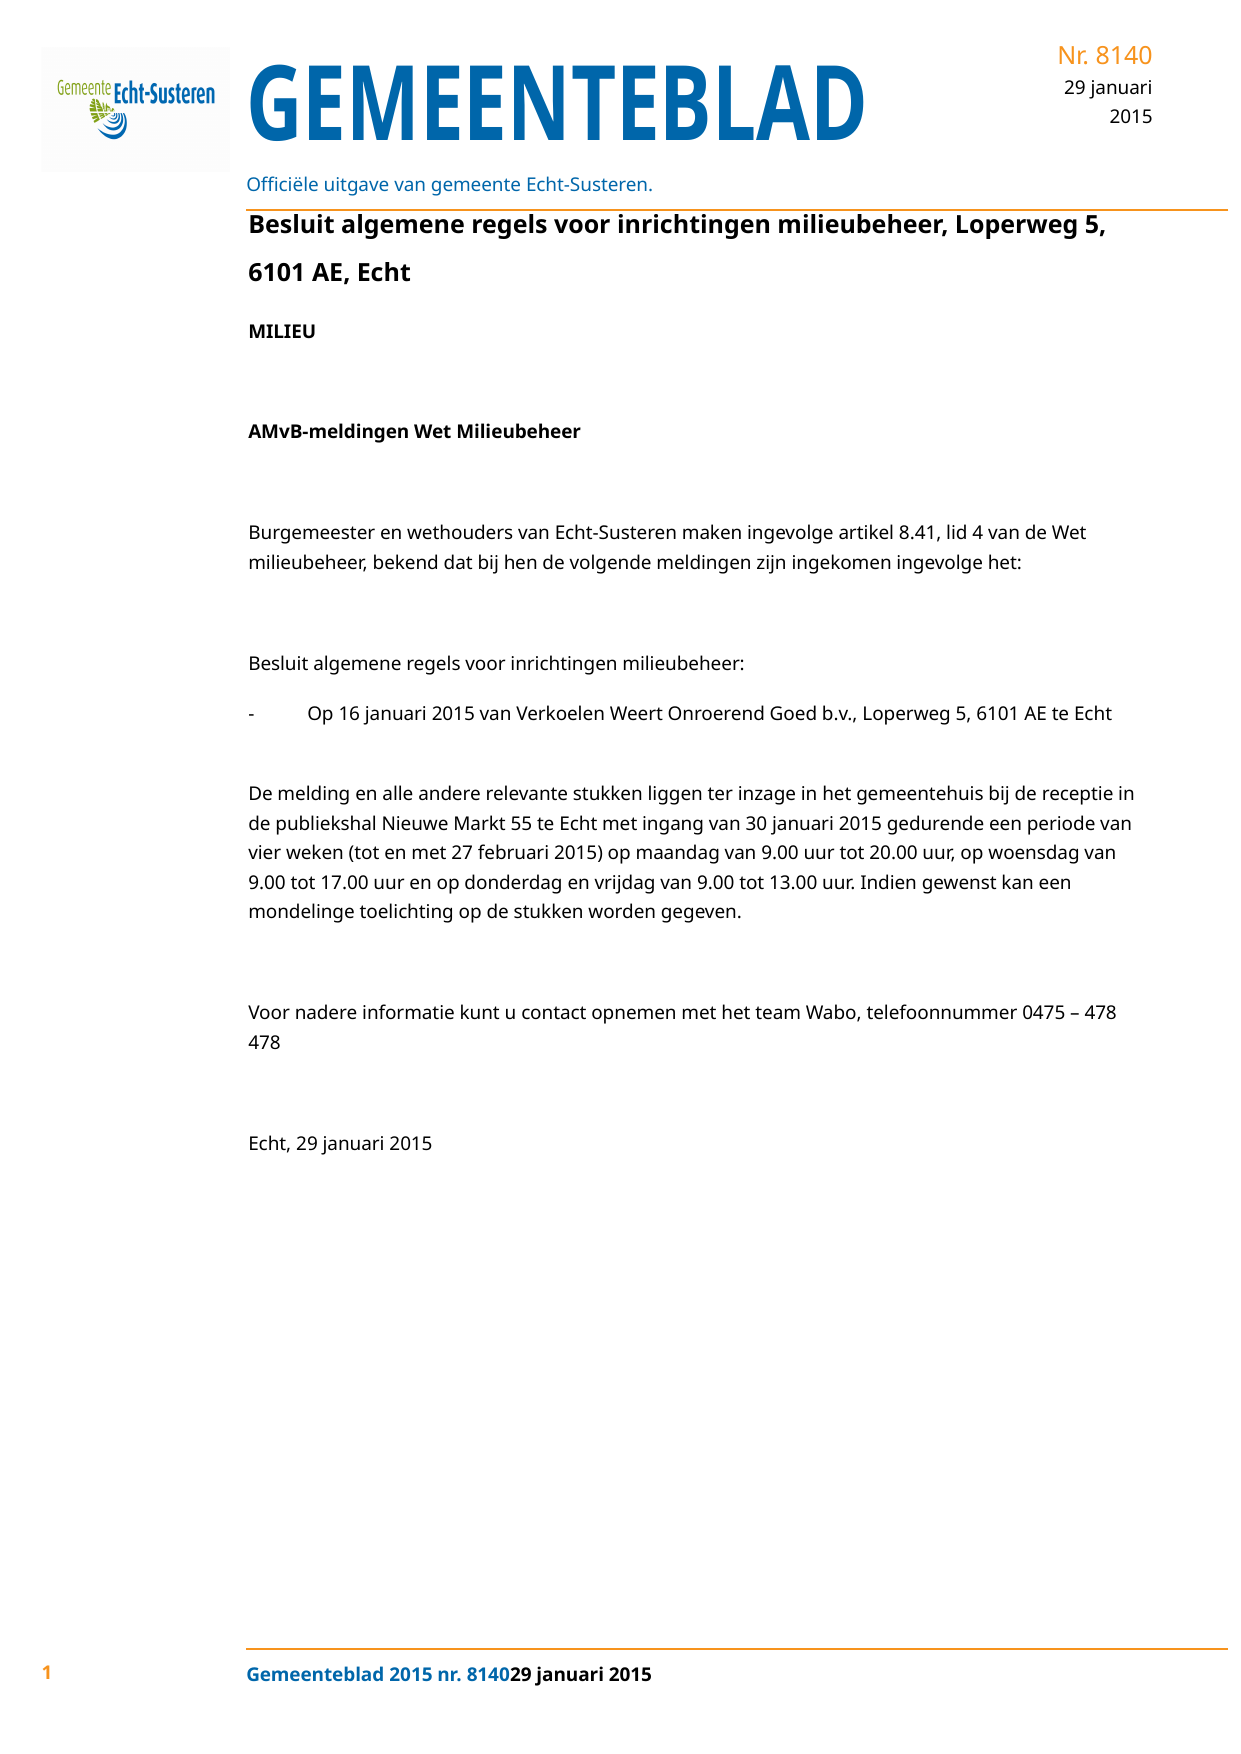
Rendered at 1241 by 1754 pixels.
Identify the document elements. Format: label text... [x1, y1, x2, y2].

text AMvB-meldingen Wet Milieubeheer [248, 419, 1152, 444]
text Besluit algemene regels voor inrichtingen milieubeheer, Loperweg 5, 6101 AE, Echt [248, 211, 1152, 288]
text MILIEU [248, 318, 1152, 344]
text Echt, 29 januari 2015 [248, 1130, 1152, 1156]
text Burgemeester en wethouders van Echt-Susteren maken ingevolge artikel 8.41, lid 4 van de Wet milieubeheer, bekend dat bij hen de volgende meldingen zijn ingekomen ingevolge het: [248, 519, 1152, 575]
text De melding en alle andere relevante stukken liggen ter inzage in het gemeentehuis bij de receptie in de publiekshal Nieuwe Markt 55 te Echt met ingang van 30 januari 2015 gedurende een periode van vier weken (tot en met 27 februari 2015) op maandag van 9.00 uur tot 20.00 uur, op woensdag van 9.00 tot 17.00 uur en op donderdag en vrijdag van 9.00 tot 13.00 uur. Indien gewenst kan een mondelinge toelichting op de stukken worden gegeven. [248, 780, 1152, 924]
text Besluit algemene regels voor inrichtingen milieubeheer: [248, 650, 1152, 676]
text Voor nadere informatie kunt u contact opnemen met het team Wabo, telefoonnummer 0475 – 478 478 [248, 999, 1152, 1055]
picture [41, 47, 231, 172]
list Op 16 januari 2015 van Verkoelen Weert Onroerend Goed b.v., Loperweg 5, 6101 AE te Echt [248, 700, 1152, 726]
